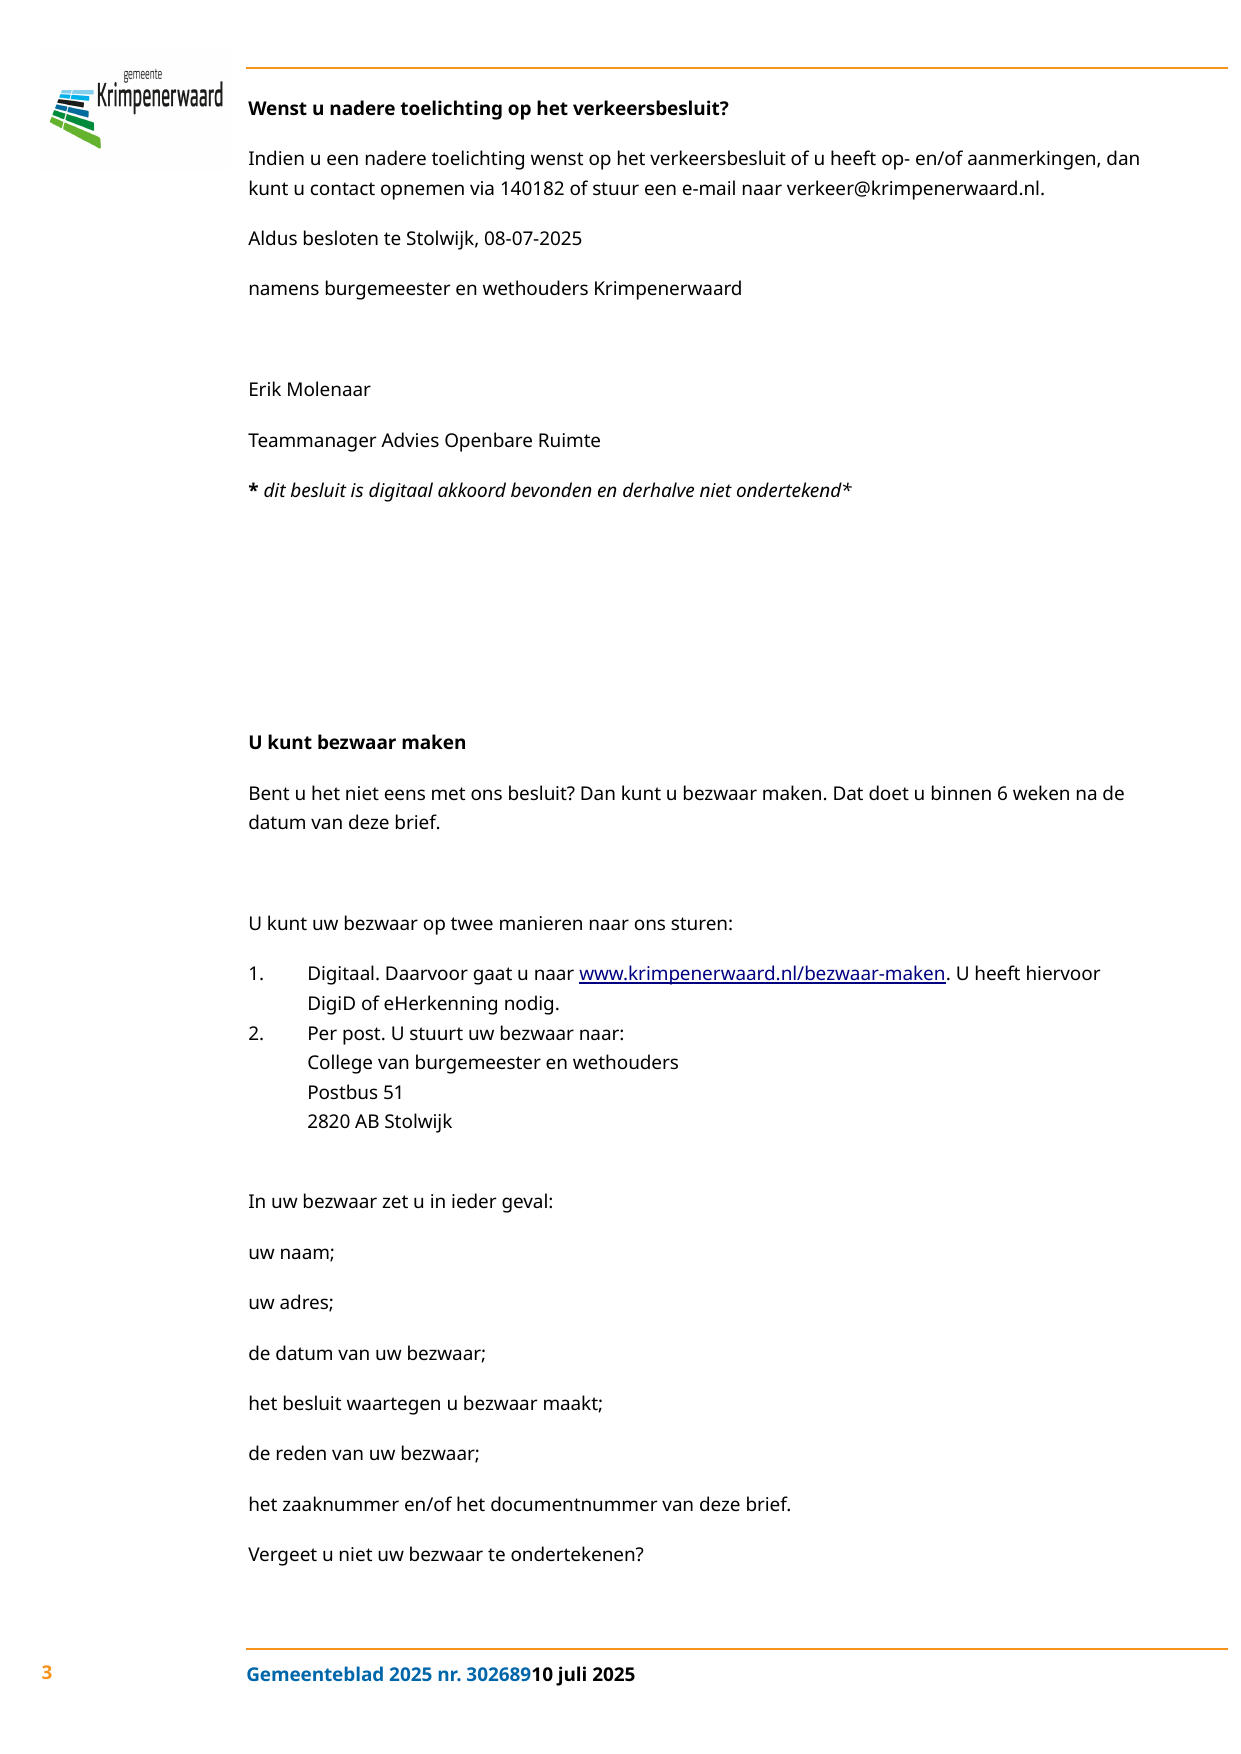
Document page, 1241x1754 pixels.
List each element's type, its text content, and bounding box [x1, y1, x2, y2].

text Teammanager Advies Openbare Ruimte‎ [248, 427, 1152, 453]
text * dit besluit is digitaal akkoord bevonden en derhalve niet ondertekend* [248, 477, 1152, 503]
text uw naam; [248, 1239, 1152, 1265]
list Digitaal. Daarvoor gaat u naar www.krimpenerwaard.nl/bezwaar-maken. U heeft hiervoor DigiD of eHerkenning nodig. [248, 961, 1152, 1016]
text uw adres; [248, 1289, 1152, 1315]
text U kunt uw bezwaar op twee manieren naar ons sturen: [248, 910, 1152, 936]
text Bent u het niet eens met ons besluit? Dan kunt u bezwaar maken. Dat doet u binnen 6 weken na de datum van deze brief. [248, 780, 1152, 835]
text het zaaknummer en/of het documentnummer van deze brief. [248, 1491, 1152, 1517]
text het besluit waartegen u bezwaar maakt; [248, 1390, 1152, 1416]
list 2820 AB Stolwijk [248, 1108, 1152, 1134]
text In uw bezwaar zet u in ieder geval: [248, 1188, 1152, 1214]
list Postbus 51 [248, 1079, 1152, 1105]
text Vergeet u niet uw bezwaar te ondertekenen? [248, 1541, 1152, 1567]
text Erik Molenaar [248, 376, 1152, 402]
picture [41, 47, 231, 172]
text U kunt bezwaar maken [248, 729, 1152, 755]
text Indien u een nadere toelichting wenst op het verkeersbesluit of u heeft op- en/of aanmerkingen, dan kunt u contact opnemen via 140182 of stuur een e-mail naar verkeer@krimpenerwaard.nl. [248, 145, 1152, 201]
text Aldus besloten te Stolwijk, 08-07-2025 [248, 225, 1152, 251]
list College van burgemeester en wethouders [248, 1049, 1152, 1075]
text de datum van uw bezwaar; [248, 1340, 1152, 1366]
list Per post. U stuurt uw bezwaar naar: [248, 1020, 1152, 1046]
text namens burgemeester en wethouders Krimpenerwaard [248, 276, 1152, 301]
text Wenst u nadere toelichting op het verkeersbesluit? [248, 95, 1152, 121]
text de reden van uw bezwaar; [248, 1441, 1152, 1466]
